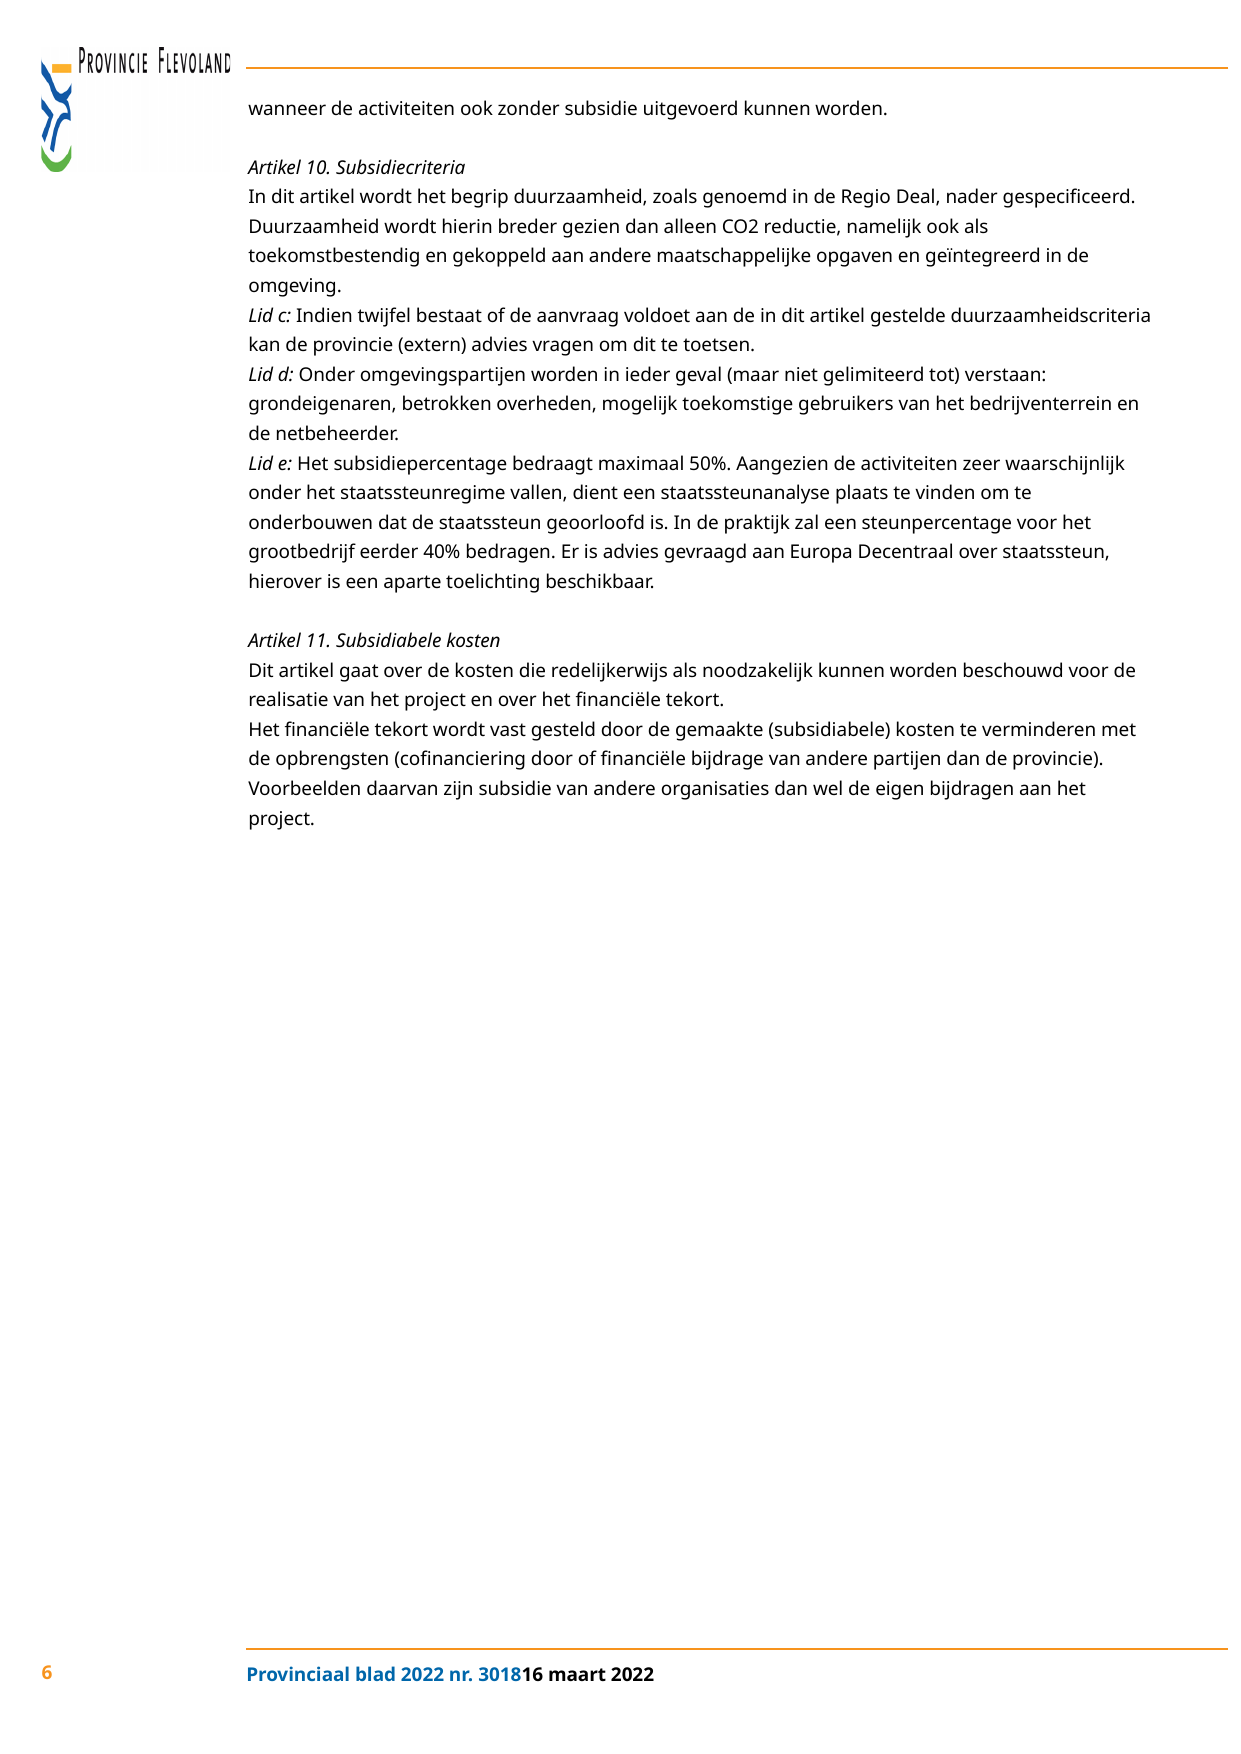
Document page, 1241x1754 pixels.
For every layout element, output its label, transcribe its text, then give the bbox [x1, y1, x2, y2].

text Lid d: Onder omgevingspartijen worden in ieder geval (maar niet gelimiteerd tot) verstaan: grondeigenaren, betrokken overheden, mogelijk toekomstige gebruikers van het bedrijventerrein en de netbeheerder. [248, 361, 1152, 446]
text In dit artikel wordt het begrip duurzaamheid, zoals genoemd in de Regio Deal, nader gespecificeerd. Duurzaamheid wordt hierin breder gezien dan alleen CO2 reductie, namelijk ook als toekomstbestendig en gekoppeld aan andere maatschappelijke opgaven en geïntegreerd in de omgeving. [248, 183, 1152, 298]
text Lid e: Het subsidiepercentage bedraagt maximaal 50%. Aangezien de activiteiten zeer waarschijnlijk onder het staatssteunregime vallen, dient een staatssteunanalyse plaats te vinden om te onderbouwen dat de staatssteun geoorloofd is. In de praktijk zal een steunpercentage voor het grootbedrijf eerder 40% bedragen. Er is advies gevraagd aan Europa Decentraal over staatssteun, hierover is een aparte toelichting beschikbaar. [248, 450, 1152, 594]
text Artikel 11. Subsidiabele kosten [248, 627, 1152, 653]
text Dit artikel gaat over de kosten die redelijkerwijs als noodzakelijk kunnen worden beschouwd voor de realisatie van het project en over het financiële tekort. [248, 657, 1152, 712]
text wanneer de activiteiten ook zonder subsidie uitgevoerd kunnen worden. [248, 95, 1152, 121]
text Artikel 10. Subsidiecriteria [248, 154, 1152, 180]
picture [41, 47, 231, 172]
text Lid c: Indien twijfel bestaat of de aanvraag voldoet aan de in dit artikel gestelde duurzaamheidscriteria kan de provincie (extern) advies vragen om dit te toetsen. [248, 302, 1152, 357]
text Het financiële tekort wordt vast gesteld door de gemaakte (subsidiabele) kosten te verminderen met de opbrengsten (cofinanciering door of financiële bijdrage van andere partijen dan de provincie). Voorbeelden daarvan zijn subsidie van andere organisaties dan wel de eigen bijdragen aan het project. [248, 716, 1152, 831]
